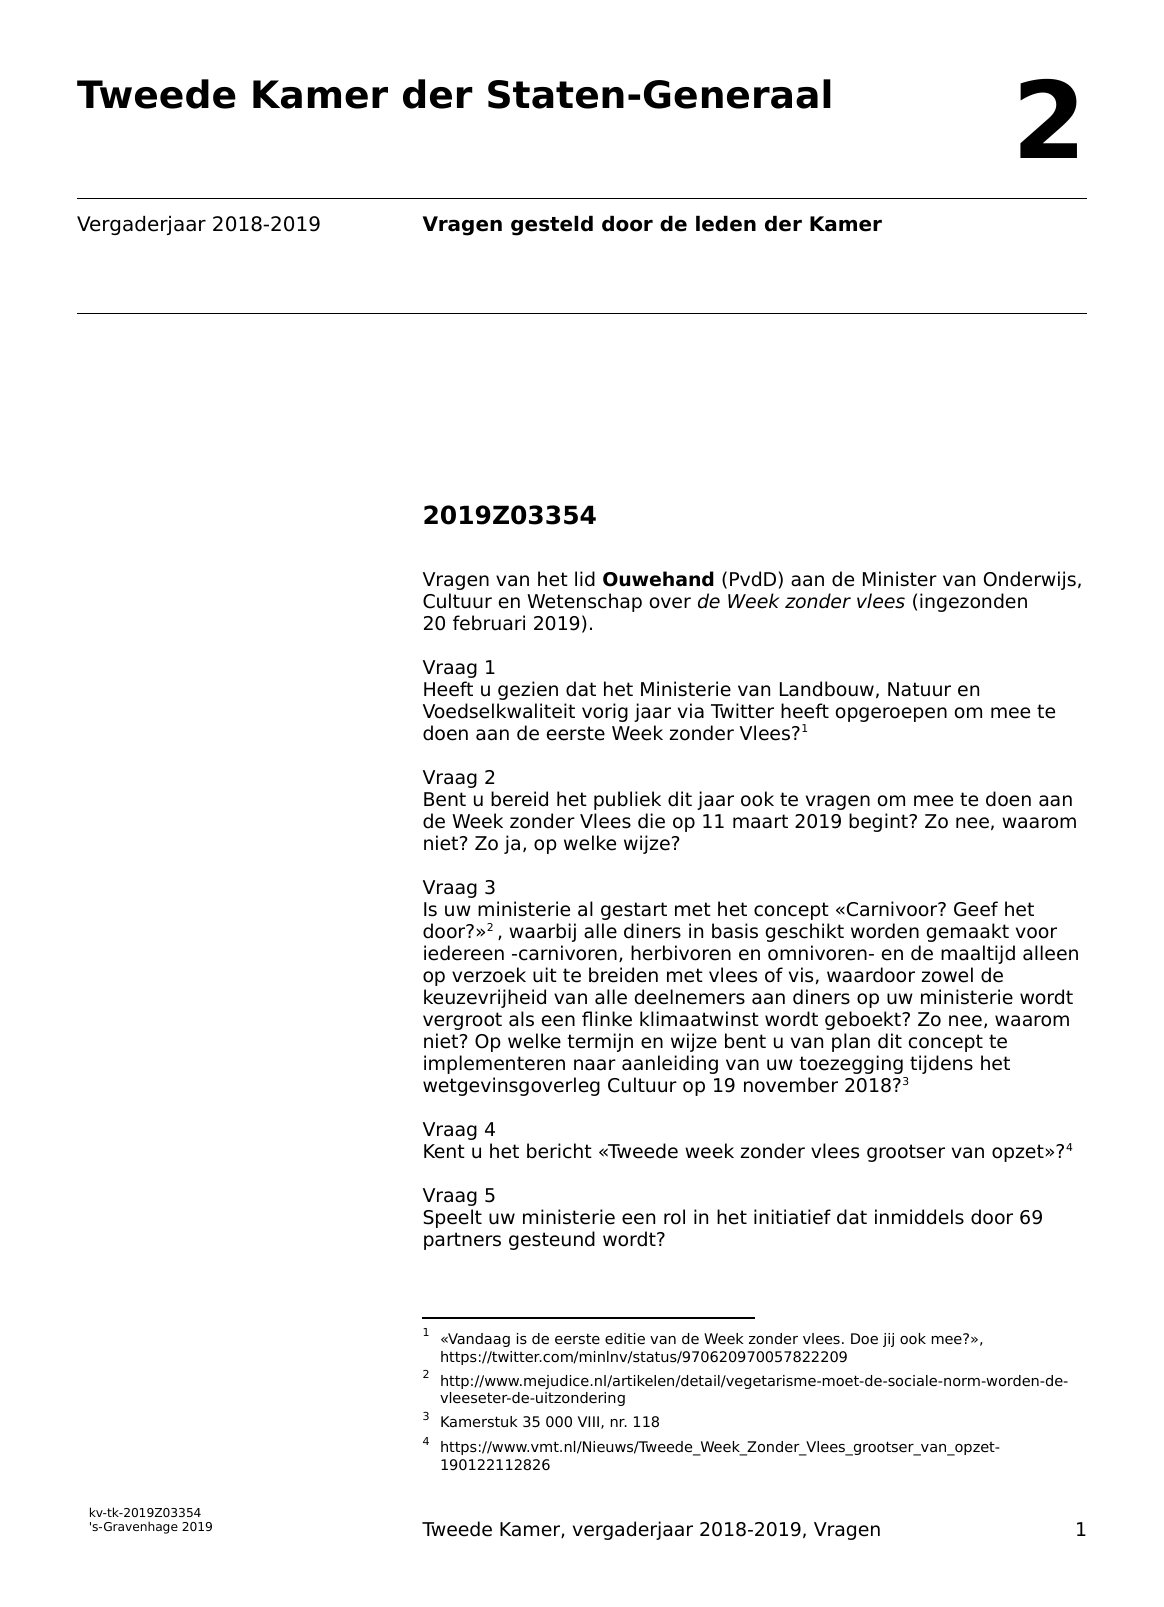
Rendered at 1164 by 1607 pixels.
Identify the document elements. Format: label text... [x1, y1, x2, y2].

text https://www.vmt.nl/Nieuws/Tweede_Week_Zonder_Vlees_grootser_van_opzet-190122112826 [422, 1435, 1087, 1474]
text «Vandaag is de eerste editie van de Week zonder vlees. Doe jij ook mee?», https://twitter.com/minlnv/status/970620970057822209 [422, 1327, 1087, 1366]
text Vragen van het lid Ouwehand (PvdD) aan de Minister van Onderwijs, Cultuur en Wetenschap over de Week zonder vlees (ingezonden 20 februari 2019). [422, 569, 1087, 635]
text Bent u bereid het publiek dit jaar ook te vragen om mee te doen aan de Week zonder Vlees die op 11 maart 2019 begint? Zo nee, waarom niet? Zo ja, op welke wijze? [422, 789, 1087, 855]
text http://www.mejudice.nl/artikelen/detail/vegetarisme-moet-de-sociale-norm-worden-de-vleeseter-de-uitzondering [422, 1368, 1087, 1407]
table_cell Vergaderjaar 2018-2019 [77, 199, 422, 313]
text Vraag 5 [422, 1185, 1087, 1207]
table_header Tweede Kamer der Staten-Generaal [77, 59, 886, 198]
text Kent u het bericht «Tweede week zonder vlees grootser van opzet»? [422, 1141, 1087, 1163]
text kv-tk-2019Z03354 [88, 1506, 323, 1520]
table_header 2 [886, 59, 1087, 198]
text Vraag 1 [422, 657, 1087, 679]
text Heeft u gezien dat het Ministerie van Landbouw, Natuur en Voedselkwaliteit vorig jaar via Twitter heeft opgeroepen om mee te doen aan de eerste Week zonder Vlees? [422, 679, 1087, 745]
text Is uw ministerie al gestart met het concept «Carnivoor? Geef het door?», waarbij alle diners in basis geschikt worden gemaakt voor iedereen -carnivoren, herbivoren en omnivoren- en de maaltijd alleen op verzoek uit te breiden met vlees of vis, waardoor zowel de keuzevrijheid van alle deelnemers aan diners op uw ministerie wordt vergroot als een flinke klimaatwinst wordt geboekt? Zo nee, waarom niet? Op welke termijn en wijze bent u van plan dit concept te implementeren naar aanleiding van uw toezegging tijdens het wetgevinsgoverleg Cultuur op 19 november 2018? [422, 899, 1087, 1097]
text Vraag 4 [422, 1119, 1087, 1141]
text Kamerstuk 35 000 VIII, nr. 118 [422, 1410, 1087, 1432]
text 's-Gravenhage 2019 [88, 1520, 323, 1534]
text Speelt uw ministerie een rol in het initiatief dat inmiddels door 69 partners gesteund wordt? [422, 1207, 1087, 1251]
text 2019Z03354 [422, 501, 1087, 531]
text Vraag 3 [422, 877, 1087, 899]
table_cell Vragen gesteld door de leden der Kamer [422, 199, 1087, 313]
text Vraag 2 [422, 767, 1087, 789]
